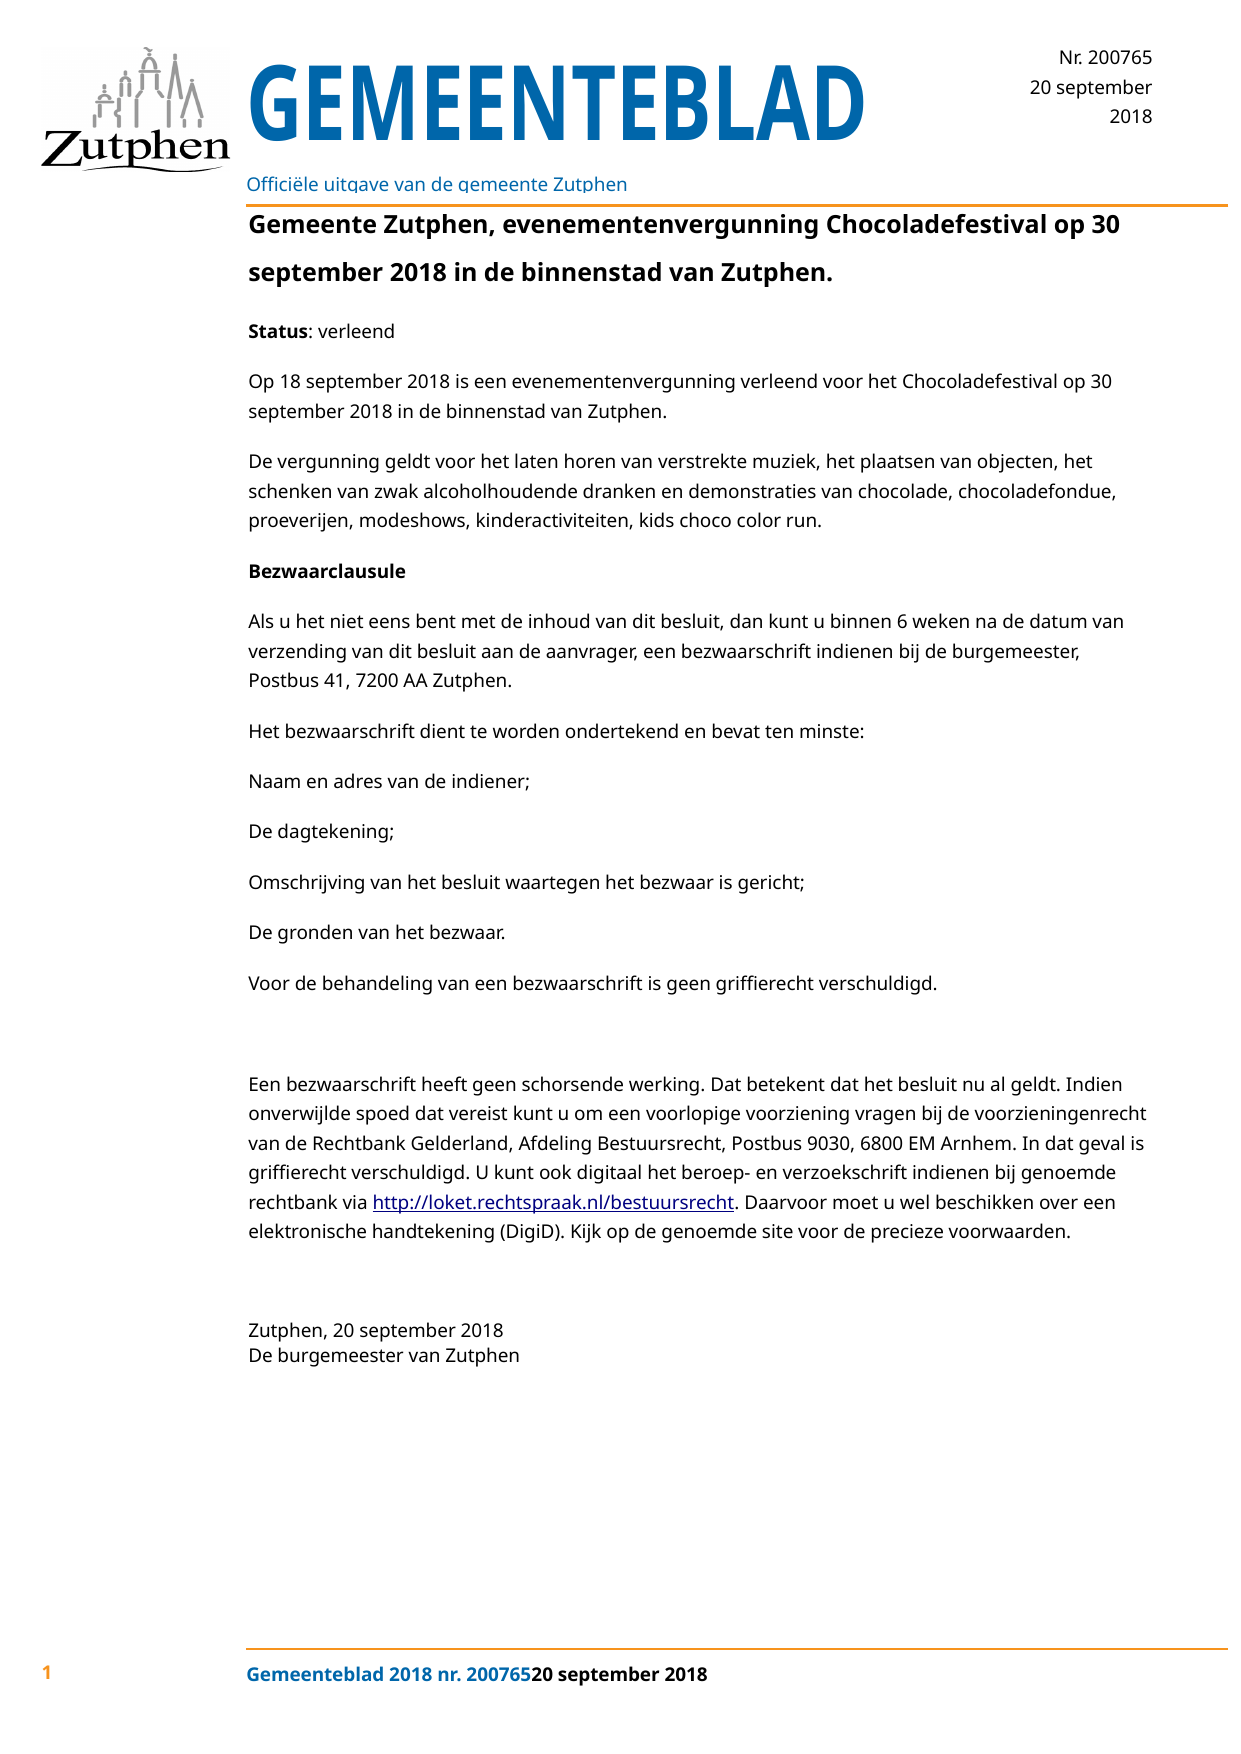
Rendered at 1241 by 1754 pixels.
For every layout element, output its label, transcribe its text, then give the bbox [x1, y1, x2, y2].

text Omschrijving van het besluit waartegen het bezwaar is gericht; [248, 869, 1152, 895]
text De dagtekening; [248, 819, 1152, 844]
text De gronden van het bezwaar. [248, 919, 1152, 945]
text Als u het niet eens bent met de inhoud van dit besluit, dan kunt u binnen 6 weken na de datum van verzending van dit besluit aan de aanvrager, een bezwaarschrift indienen bij de burgemeester, Postbus 41, 7200 AA Zutphen. [248, 608, 1152, 693]
text De burgemeester van Zutphen [248, 1343, 1152, 1368]
text Status: verleend [248, 318, 1152, 344]
text Voor de behandeling van een bezwaarschrift is geen griffierecht verschuldigd. [248, 970, 1152, 996]
text De vergunning geldt voor het laten horen van verstrekte muziek, het plaatsen van objecten, het schenken van zwak alcoholhoudende dranken en demonstraties van chocolade, chocoladefondue, proeverijen, modeshows, kinderactiviteiten, kids choco color run. [248, 448, 1152, 533]
picture [41, 47, 231, 172]
text Op 18 september 2018 is een evenementenvergunning verleend voor het Chocoladefestival op 30 september 2018 in de binnenstad van Zutphen. [248, 368, 1152, 424]
text Bezwaarclausule [248, 558, 1152, 584]
text Een bezwaarschrift heeft geen schorsende werking. Dat betekent dat het besluit nu al geldt. Indien onverwijlde spoed dat vereist kunt u om een voorlopige voorziening vragen bij de voorzieningenrecht van de Rechtbank Gelderland, Afdeling Bestuursrecht, Postbus 9030, 6800 EM Arnhem. In dat geval is griffierecht verschuldigd. U kunt ook digitaal het beroep- en verzoekschrift indienen bij genoemde rechtbank via http://loket.rechtspraak.nl/bestuursrecht. Daarvoor moet u wel beschikken over een elektronische handtekening (DigiD). Kijk op de genoemde site voor de precieze voorwaarden. [248, 1071, 1152, 1244]
text Zutphen, 20 september 2018 [248, 1317, 1152, 1343]
text Gemeente Zutphen, evenementenvergunning Chocoladefestival op 30 september 2018 in de binnenstad van Zutphen. [248, 207, 1152, 288]
text Naam en adres van de indiener; [248, 768, 1152, 794]
text Het bezwaarschrift dient te worden ondertekend en bevat ten minste: [248, 718, 1152, 744]
